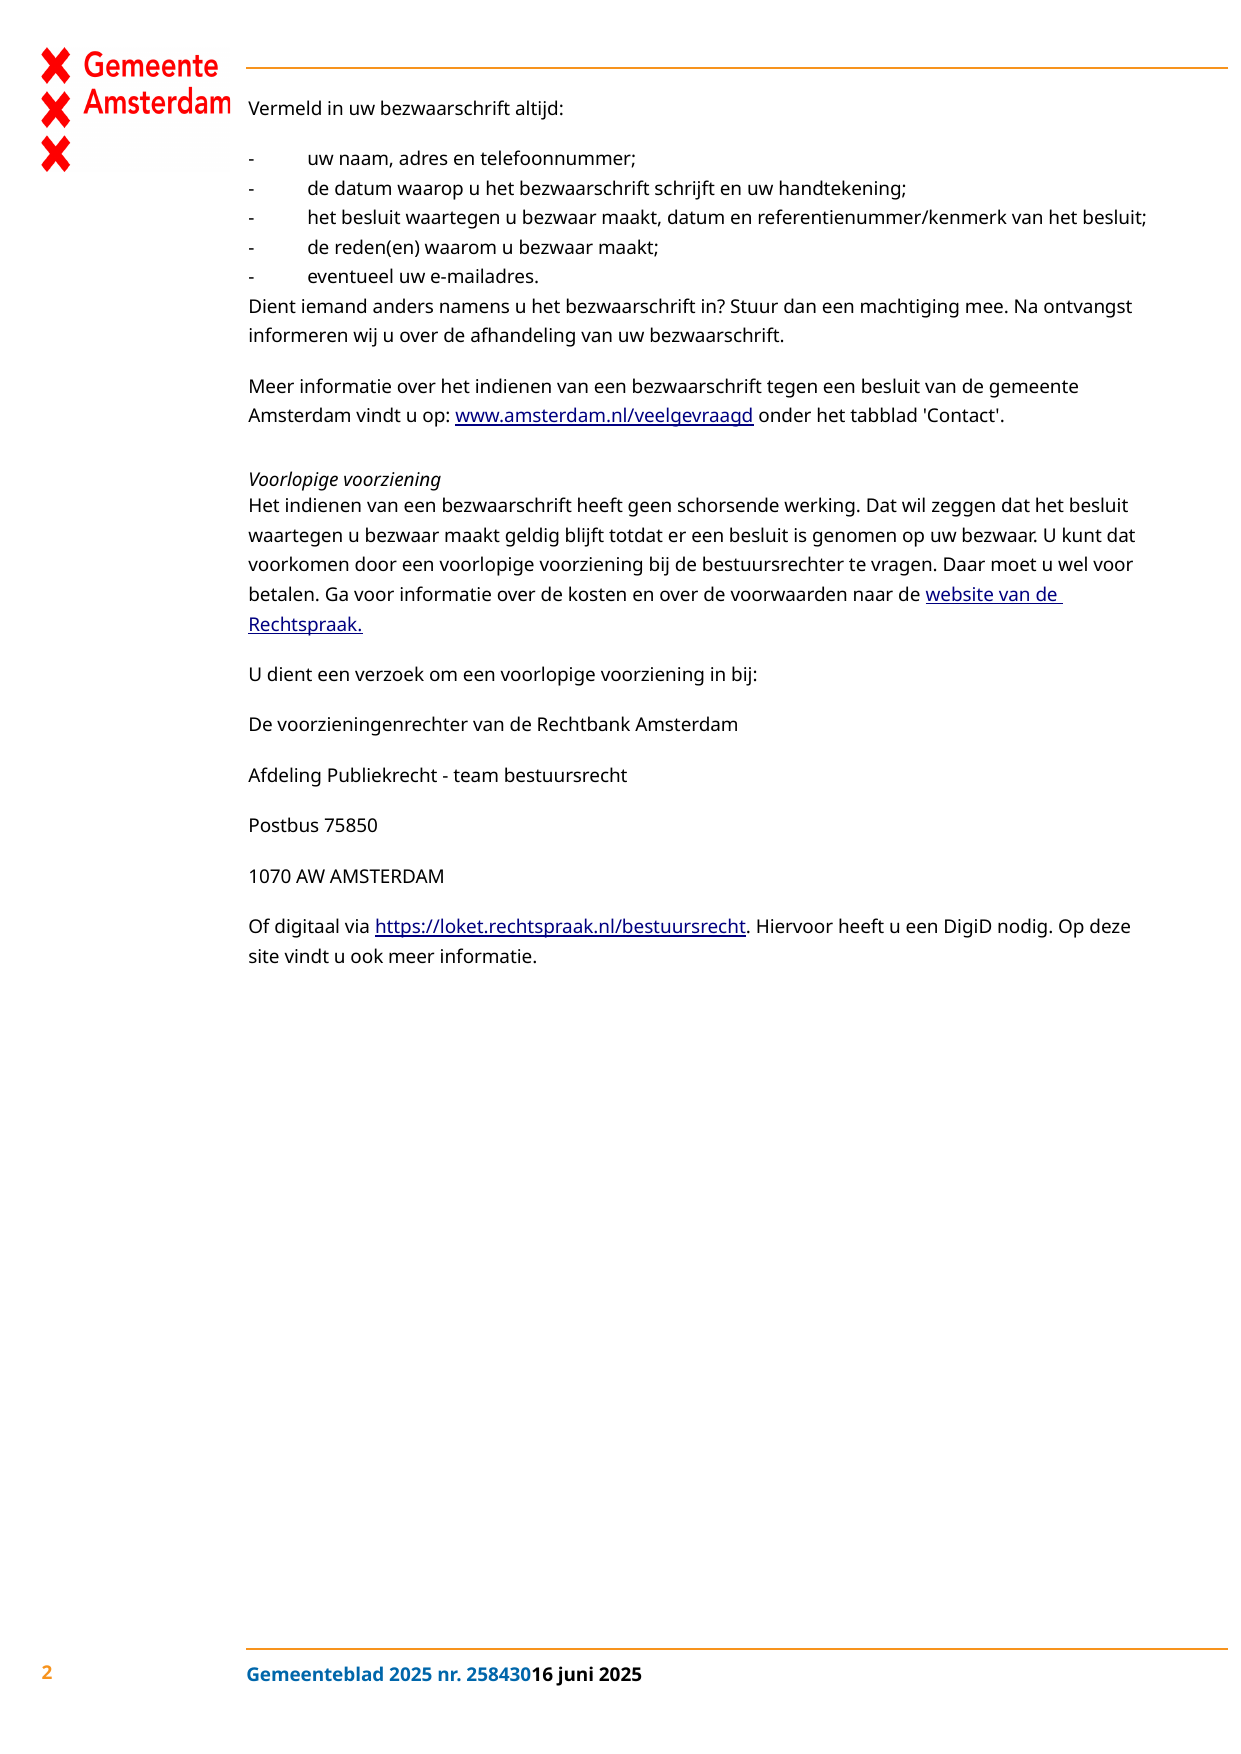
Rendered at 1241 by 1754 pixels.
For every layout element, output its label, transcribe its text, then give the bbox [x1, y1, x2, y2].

list de reden(en) waarom u bezwaar maakt; [248, 234, 1152, 260]
text De voorzieningenrechter van de Rechtbank Amsterdam [248, 712, 1152, 737]
text Voorlopige voorziening [248, 467, 1152, 492]
text Of digitaal via https://loket.rechtspraak.nl/bestuursrecht. Hiervoor heeft u een DigiD nodig. Op deze site vindt u ook meer informatie. [248, 913, 1152, 968]
text Meer informatie over het indienen van een bezwaarschrift tegen een besluit van de gemeente Amsterdam vindt u op: www.amsterdam.nl/veelgevraagd onder het tabblad 'Contact'. [248, 373, 1152, 428]
text Afdeling Publiekrecht - team bestuursrecht [248, 762, 1152, 788]
text Het indienen van een bezwaarschrift heeft geen schorsende werking. Dat wil zeggen dat het besluit waartegen u bezwaar maakt geldig blijft totdat er een besluit is genomen op uw bezwaar. U kunt dat voorkomen door een voorlopige voorziening bij de bestuursrechter te vragen. Daar moet u wel voor betalen. Ga voor informatie over de kosten en over de voorwaarden naar de website van de Rechtspraak. [248, 492, 1152, 636]
list uw naam, adres en telefoonnummer; [248, 145, 1152, 171]
list het besluit waartegen u bezwaar maakt, datum en referentienummer/kenmerk van het besluit; [248, 204, 1152, 230]
picture [41, 47, 231, 172]
text U dient een verzoek om een voorlopige voorziening in bij: [248, 661, 1152, 687]
list de datum waarop u het bezwaarschrift schrijft en uw handtekening; [248, 175, 1152, 201]
text Postbus 75850 [248, 812, 1152, 838]
list eventueel uw e-mailadres. [248, 263, 1152, 289]
text Dient iemand anders namens u het bezwaarschrift in? Stuur dan een machtiging mee. Na ontvangst informeren wij u over de afhandeling van uw bezwaarschrift. [248, 293, 1152, 348]
text 1070 AW AMSTERDAM [248, 863, 1152, 888]
text Vermeld in uw bezwaarschrift altijd: [248, 95, 1152, 121]
